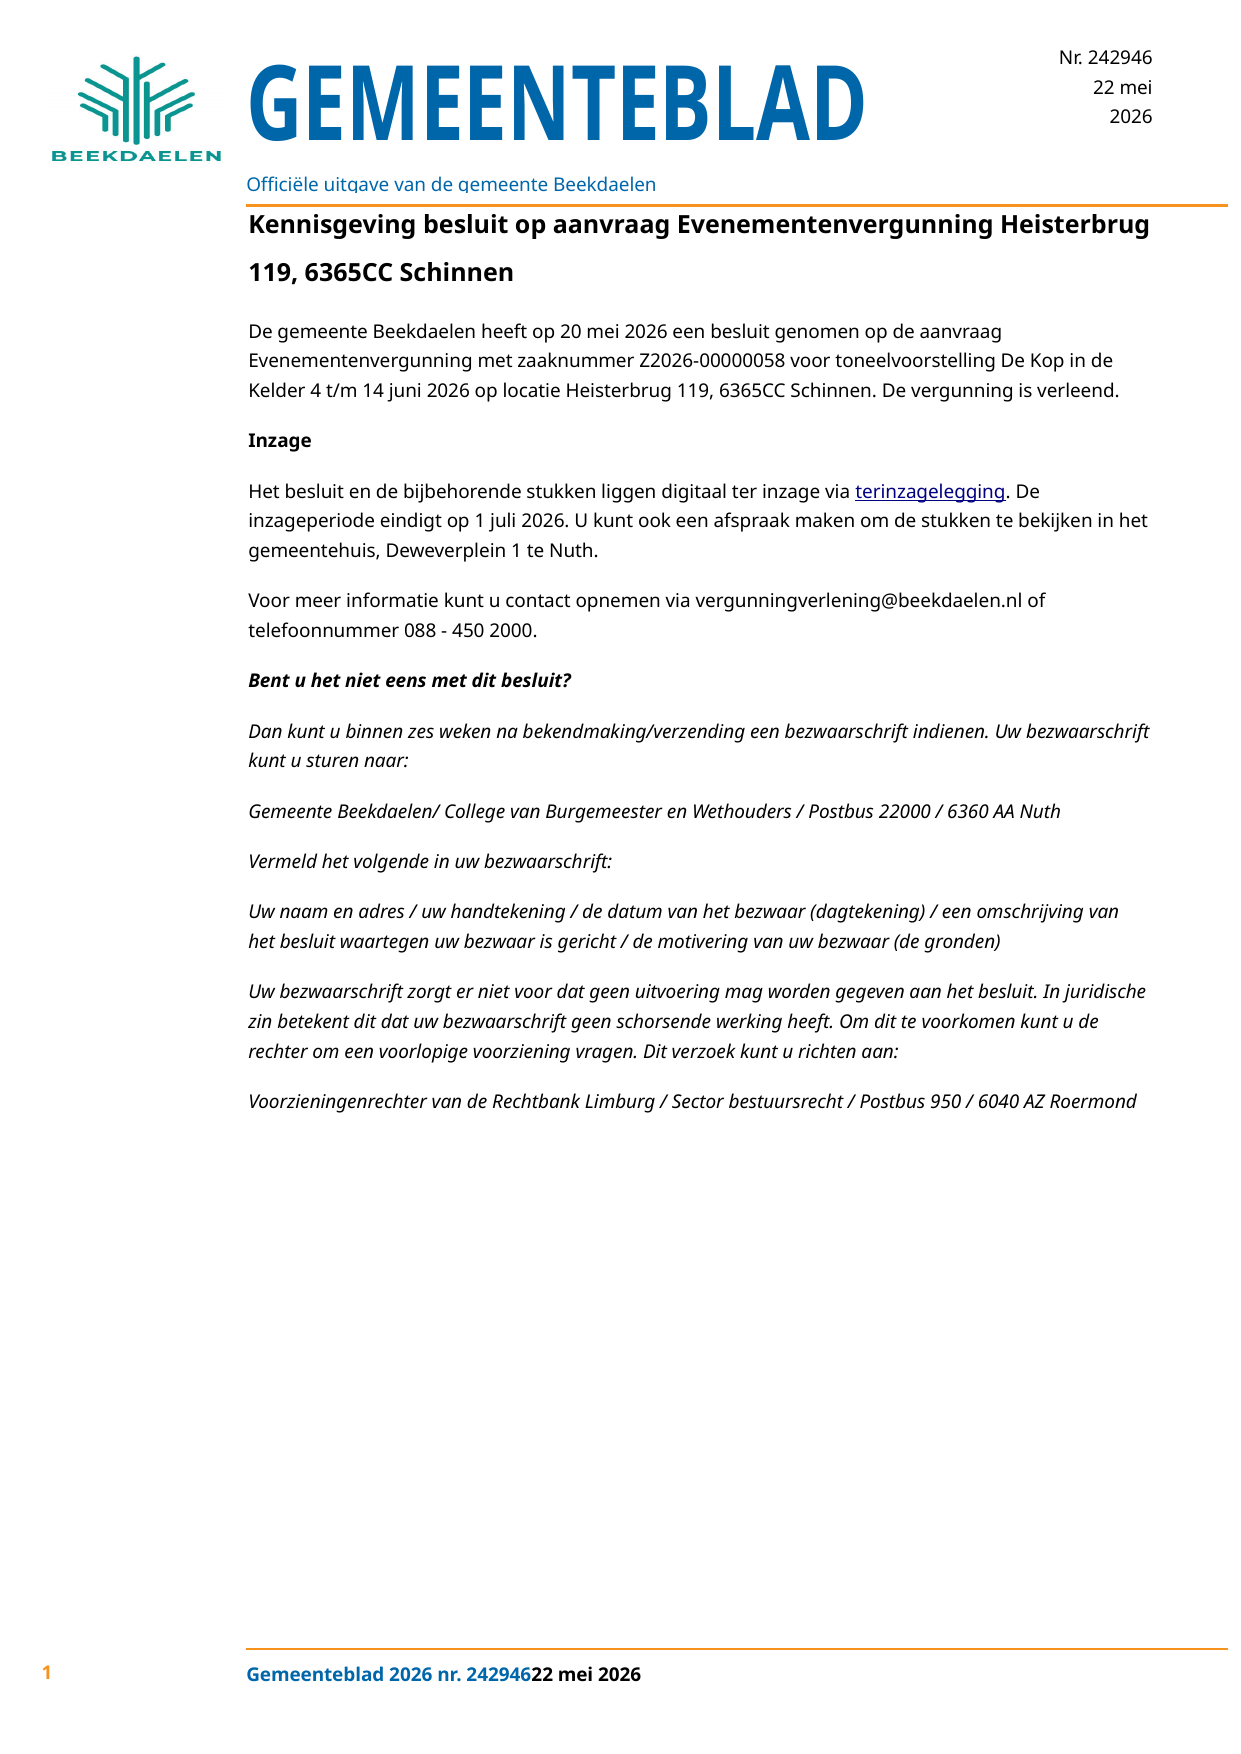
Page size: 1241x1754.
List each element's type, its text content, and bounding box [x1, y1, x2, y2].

text Het besluit en de bijbehorende stukken liggen digitaal ter inzage via terinzagelegging. De inzageperiode eindigt op 1 juli 2026. U kunt ook een afspraak maken om de stukken te bekijken in het gemeentehuis, Deweverplein 1 te Nuth. [248, 478, 1152, 563]
text De gemeente Beekdaelen heeft op 20 mei 2026 een besluit genomen op de aanvraag Evenementenvergunning met zaaknummer Z2026-00000058 voor toneelvoorstelling De Kop in de Kelder 4 t/m 14 juni 2026 op locatie Heisterbrug 119, 6365CC Schinnen. De vergunning is verleend. [248, 318, 1152, 403]
text Inzage [248, 427, 1152, 453]
text Vermeld het volgende in uw bezwaarschrift: [248, 848, 1152, 874]
text Dan kunt u binnen zes weken na bekendmaking/verzending een bezwaarschrift indienen. Uw bezwaarschrift kunt u sturen naar: [248, 718, 1152, 773]
text Voorzieningenrechter van de Rechtbank Limburg / Sector bestuursrecht / Postbus 950 / 6040 AZ Roermond [248, 1088, 1152, 1114]
text Bent u het niet eens met dit besluit? [248, 667, 1152, 693]
text Voor meer informatie kunt u contact opnemen via vergunningverlening@beekdaelen.nl of telefoonnummer 088 - 450 2000. [248, 587, 1152, 643]
text Uw naam en adres / uw handtekening / de datum van het bezwaar (dagtekening) / een omschrijving van het besluit waartegen uw bezwaar is gericht / de motivering van uw bezwaar (de gronden) [248, 899, 1152, 954]
text Uw bezwaarschrift zorgt er niet voor dat geen uitvoering mag worden gegeven aan het besluit. In juridische zin betekent dit dat uw bezwaarschrift geen schorsende werking heeft. Om dit te voorkomen kunt u de rechter om een voorlopige voorziening vragen. Dit verzoek kunt u richten aan: [248, 979, 1152, 1064]
text Gemeente Beekdaelen/ College van Burgemeester en Wethouders / Postbus 22000 / 6360 AA Nuth [248, 798, 1152, 824]
picture [41, 47, 231, 172]
text Kennisgeving besluit op aanvraag Evenementenvergunning Heisterbrug 119, 6365CC Schinnen [248, 207, 1152, 288]
